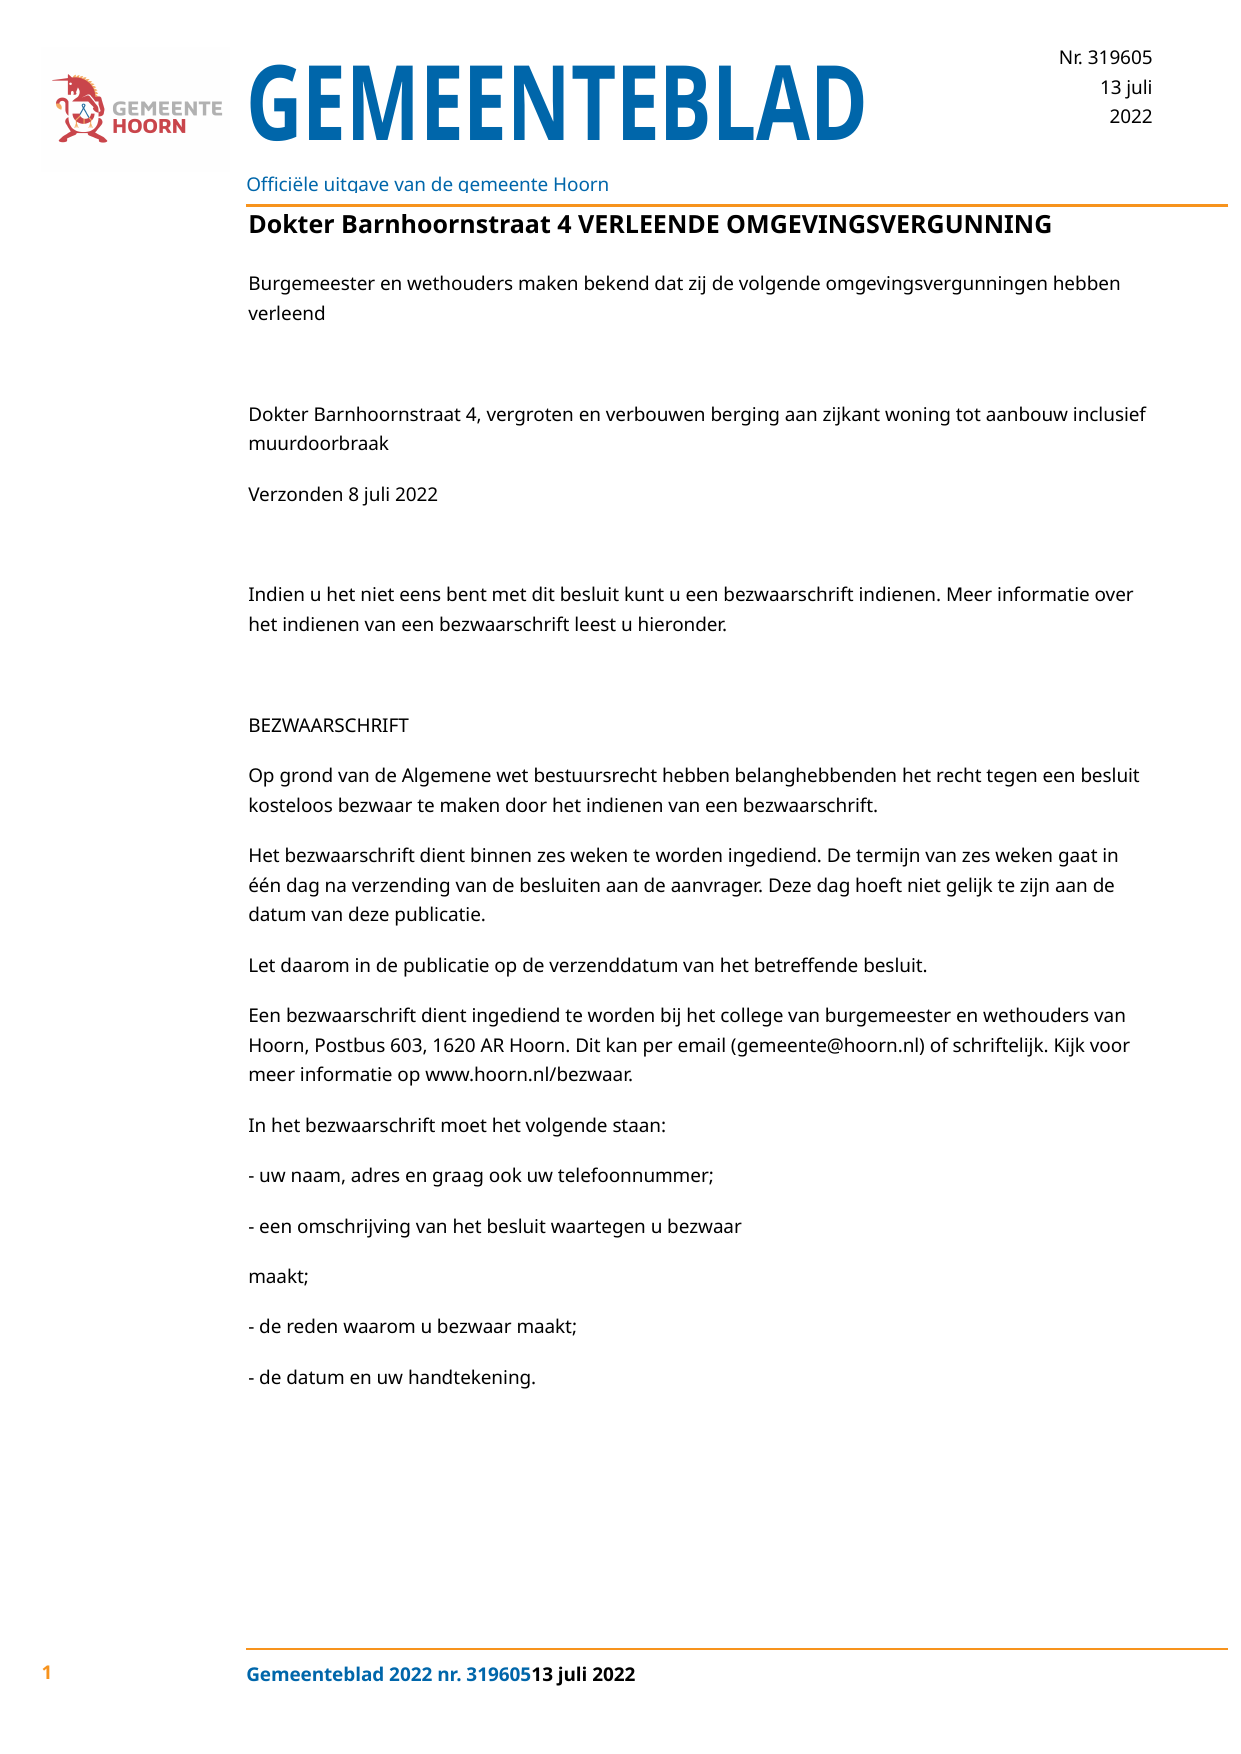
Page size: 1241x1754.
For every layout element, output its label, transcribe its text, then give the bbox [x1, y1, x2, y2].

text Het bezwaarschrift dient binnen zes weken te worden ingediend. De termijn van zes weken gaat in één dag na verzending van de besluiten aan de aanvrager. Deze dag hoeft niet gelijk te zijn aan de datum van deze publicatie. [248, 842, 1152, 927]
text - een omschrijving van het besluit waartegen u bezwaar [248, 1213, 1152, 1238]
text Op grond van de Algemene wet bestuursrecht hebben belanghebbenden het recht tegen een besluit kosteloos bezwaar te maken door het indienen van een bezwaarschrift. [248, 762, 1152, 818]
text Indien u het niet eens bent met dit besluit kunt u een bezwaarschrift indienen. Meer informatie over het indienen van een bezwaarschrift leest u hieronder. [248, 582, 1152, 637]
text BEZWAARSCHRIFT [248, 712, 1152, 738]
text In het bezwaarschrift moet het volgende staan: [248, 1112, 1152, 1138]
text - uw naam, adres en graag ook uw telefoonnummer; [248, 1162, 1152, 1188]
text maakt; [248, 1263, 1152, 1289]
text Een bezwaarschrift dient ingediend te worden bij het college van burgemeester en wethouders van Hoorn, Postbus 603, 1620 AR Hoorn. Dit kan per email (gemeente@hoorn.nl) of schriftelijk. Kijk voor meer informatie op www.hoorn.nl/bezwaar. [248, 1002, 1152, 1087]
text - de reden waarom u bezwaar maakt; [248, 1314, 1152, 1339]
text Verzonden 8 juli 2022 [248, 481, 1152, 506]
picture [41, 47, 231, 172]
text Burgemeester en wethouders maken bekend dat zij de volgende omgevingsvergunningen hebben verleend [248, 270, 1152, 326]
text Dokter Barnhoornstraat 4, vergroten en verbouwen berging aan zijkant woning tot aanbouw inclusief muurdoorbraak [248, 401, 1152, 456]
text Dokter Barnhoornstraat 4 VERLEENDE OMGEVINGSVERGUNNING [248, 207, 1152, 241]
text Let daarom in de publicatie op de verzenddatum van het betreffende besluit. [248, 952, 1152, 978]
text - de datum en uw handtekening. [248, 1364, 1152, 1390]
